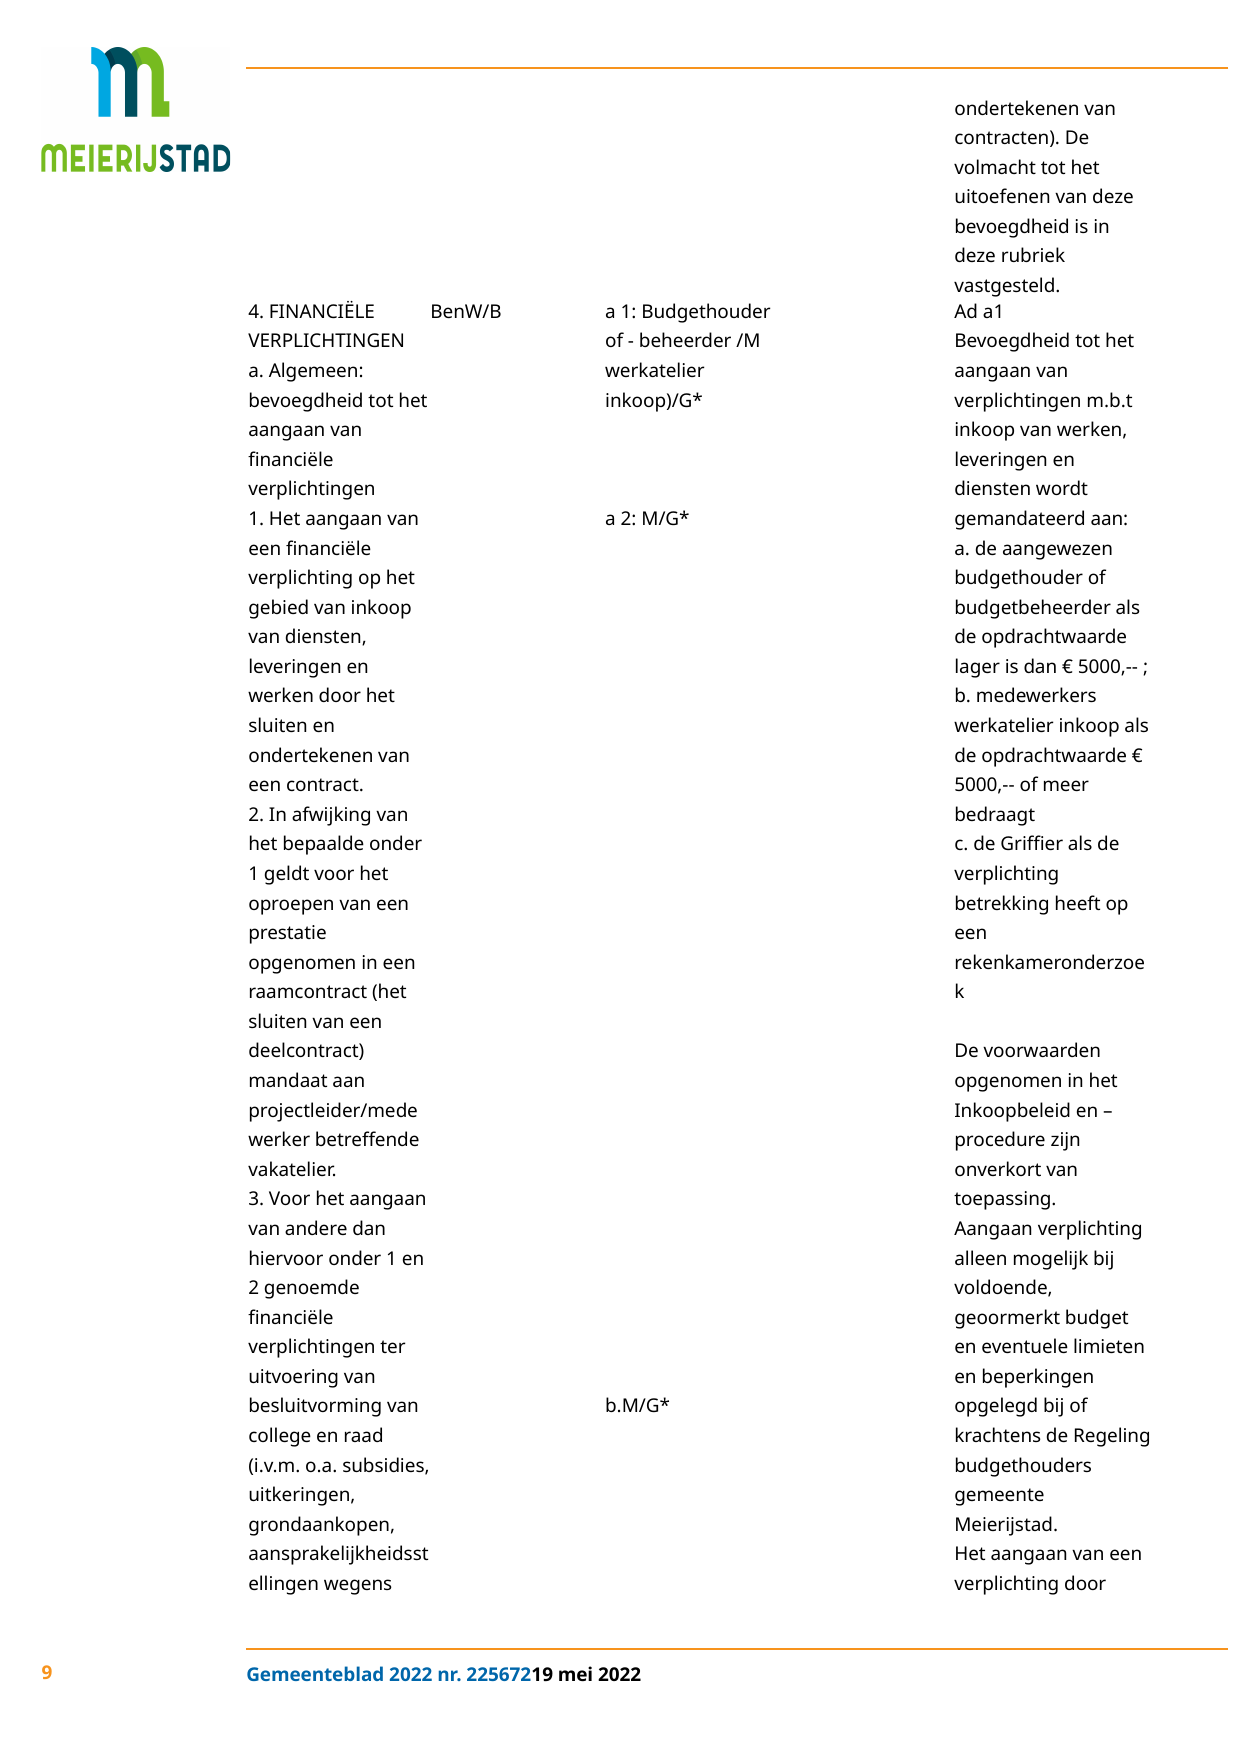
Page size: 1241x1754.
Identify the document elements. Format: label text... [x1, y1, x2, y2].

table_cell [605, 95, 779, 298]
table_cell ondertekenen van contracten). De volmacht tot het uitoefenen van deze bevoegdheid is in deze rubriek vastgesteld. [954, 95, 1152, 298]
table_cell Ad a1 Bevoegdheid tot het aangaan van verplichtingen m.b.t inkoop van werken, leveringen en diensten wordt gemandateerd aan: a. de aangewezen budgethouder of budgetbeheerder als de opdrachtwaarde lager is dan € 5000,-- ; b. medewerkers werkatelier inkoop als de opdrachtwaarde € 5000,-- of meer bedraagt c. de Griffier als de verplichting betrekking heeft op een rekenkameronderzoek De voorwaarden opgenomen in het Inkoopbeleid en –procedure zijn onverkort van toepassing. Aangaan verplichting alleen mogelijk bij voldoende, geoormerkt budget en eventuele limieten en beperkingen opgelegd bij of krachtens de Regeling budgethouders gemeente Meierijstad. Het aangaan van een verplichting door [954, 298, 1152, 1596]
table_cell [780, 95, 954, 298]
table_cell [430, 95, 605, 298]
table_cell [248, 95, 430, 298]
table_cell 4. FINANCIËLE VERPLICHTINGEN a. Algemeen: bevoegdheid tot het aangaan van financiële verplichtingen 1. Het aangaan van een financiële verplichting op het gebied van inkoop van diensten, leveringen en werken door het sluiten en ondertekenen van een contract. 2. In afwijking van het bepaalde onder 1 geldt voor het oproepen van een prestatie opgenomen in een raamcontract (het sluiten van een deelcontract) mandaat aan projectleider/medewerker betreffende vakatelier. 3. Voor het aangaan van andere dan hiervoor onder 1 en 2 genoemde financiële verplichtingen ter uitvoering van besluitvorming van college en raad (i.v.m. o.a. subsidies, uitkeringen, grondaankopen, aansprakelijkheidsstellingen wegens [248, 298, 430, 1596]
table_cell a 1: Budgethouder of - beheerder /M werkatelier inkoop)/G* a 2: M/G* b.M/G* [605, 298, 779, 1596]
table_cell [780, 298, 954, 1596]
table_cell BenW/B [430, 298, 605, 1596]
picture [41, 47, 231, 172]
